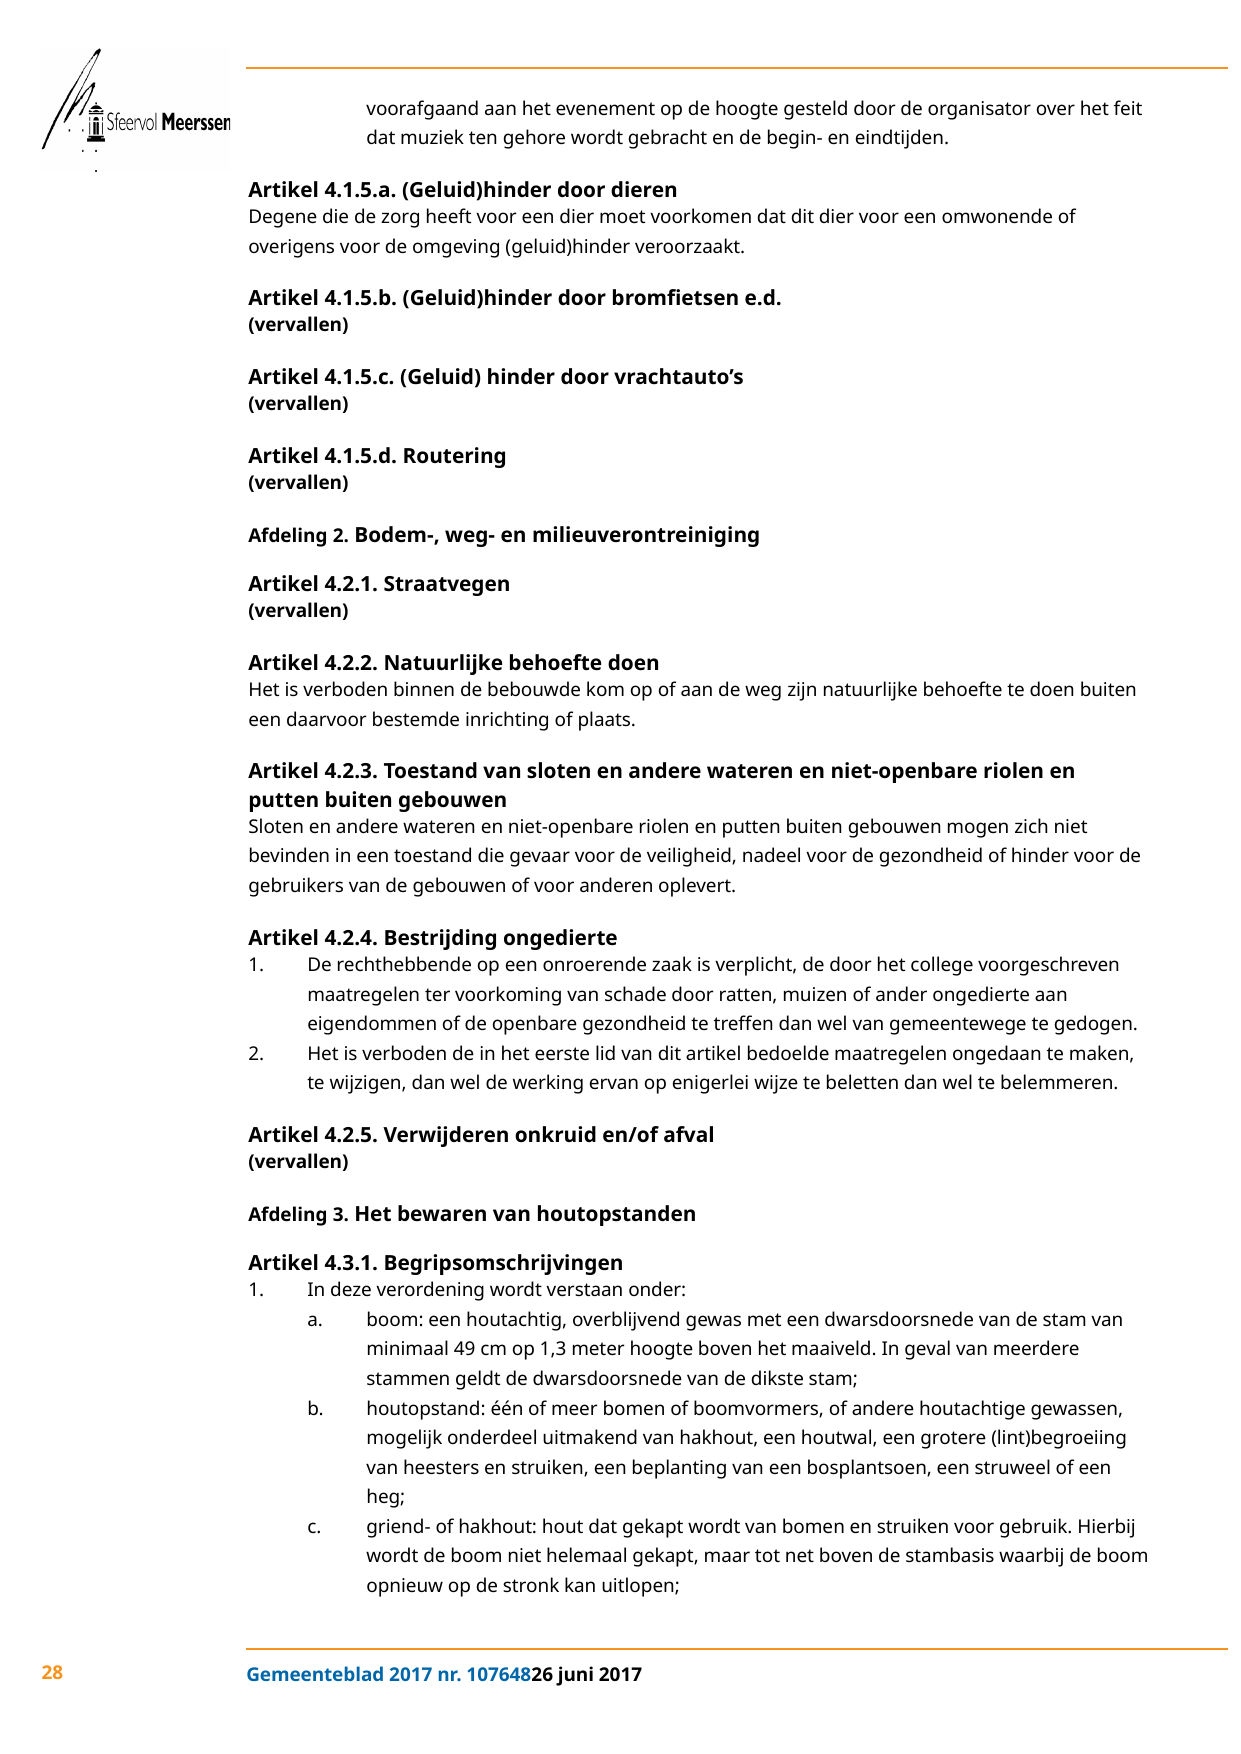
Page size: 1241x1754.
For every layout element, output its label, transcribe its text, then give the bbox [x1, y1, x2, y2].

text (vervallen) [248, 312, 1152, 337]
picture [41, 47, 231, 172]
text Artikel 4.1.5.d. Routering [248, 441, 1152, 469]
text (vervallen) [248, 469, 1152, 495]
text Artikel 4.1.5.b. (Geluid)hinder door bromfietsen e.d. [248, 283, 1152, 312]
text (vervallen) [248, 391, 1152, 416]
text (vervallen) [248, 597, 1152, 623]
text Artikel 4.2.2. Natuurlijke behoefte doen [248, 648, 1152, 676]
list In deze verordening wordt verstaan onder: [248, 1276, 1152, 1302]
list Het is verboden de in het eerste lid van dit artikel bedoelde maatregelen ongedaan te maken, te wijzigen, dan wel de werking ervan op enigerlei wijze te beletten dan wel te belemmeren. [248, 1040, 1152, 1095]
text Artikel 4.2.1. Straatvegen [248, 569, 1152, 597]
text Sloten en andere wateren en niet-openbare riolen en putten buiten gebouwen mogen zich niet bevinden in een toestand die gevaar voor de veiligheid, nadeel voor de gezondheid of hinder voor de gebruikers van de gebouwen of voor anderen oplevert. [248, 813, 1152, 898]
text Degene die de zorg heeft voor een dier moet voorkomen dat dit dier voor een omwonende of overigens voor de omgeving (geluid)hinder veroorzaakt. [248, 203, 1152, 258]
list houtopstand: één of meer bomen of boomvormers, of andere houtachtige gewassen, mogelijk onderdeel uitmakend van hakhout, een houtwal, een grotere (lint)begroeiing van heesters en struiken, een beplanting van een bosplantsoen, een struweel of een heg; [307, 1395, 1152, 1509]
text Het is verboden binnen de bebouwde kom op of aan de weg zijn natuurlijke behoefte te doen buiten een daarvoor bestemde inrichting of plaats. [248, 676, 1152, 732]
list griend- of hakhout: hout dat gekapt wordt van bomen en struiken voor gebruik. Hierbij wordt de boom niet helemaal gekapt, maar tot net boven de stambasis waarbij de boom opnieuw op de stronk kan uitlopen; [307, 1513, 1152, 1598]
list voorafgaand aan het evenement op de hoogte gesteld door de organisator over het feit dat muziek ten gehore wordt gebracht en de begin- en eindtijden. [307, 95, 1152, 150]
text Artikel 4.2.4. Bestrijding ongedierte [248, 923, 1152, 951]
text Artikel 4.1.5.a. (Geluid)hinder door dieren [248, 175, 1152, 203]
text Afdeling 3. Het bewaren van houtopstanden [248, 1199, 1152, 1227]
text Artikel 4.2.5. Verwijderen onkruid en/of afval [248, 1120, 1152, 1148]
list boom: een houtachtig, overblijvend gewas met een dwarsdoorsnede van de stam van minimaal 49 cm op 1,3 meter hoogte boven het maaiveld. In geval van meerdere stammen geldt de dwarsdoorsnede van de dikste stam; [307, 1306, 1152, 1391]
list De rechthebbende op een onroerende zaak is verplicht, de door het college voorgeschreven maatregelen ter voorkoming van schade door ratten, muizen of ander ongedierte aan eigendommen of de openbare gezondheid te treffen dan wel van gemeentewege te gedogen. [248, 951, 1152, 1036]
text Afdeling 2. Bodem-, weg- en milieuverontreiniging [248, 520, 1152, 548]
text (vervallen) [248, 1148, 1152, 1174]
text Artikel 4.1.5.c. (Geluid) hinder door vrachtauto’s [248, 362, 1152, 391]
text Artikel 4.3.1. Begripsomschrijvingen [248, 1248, 1152, 1276]
text Artikel 4.2.3. Toestand van sloten en andere wateren en niet-openbare riolen en putten buiten gebouwen [248, 756, 1152, 813]
